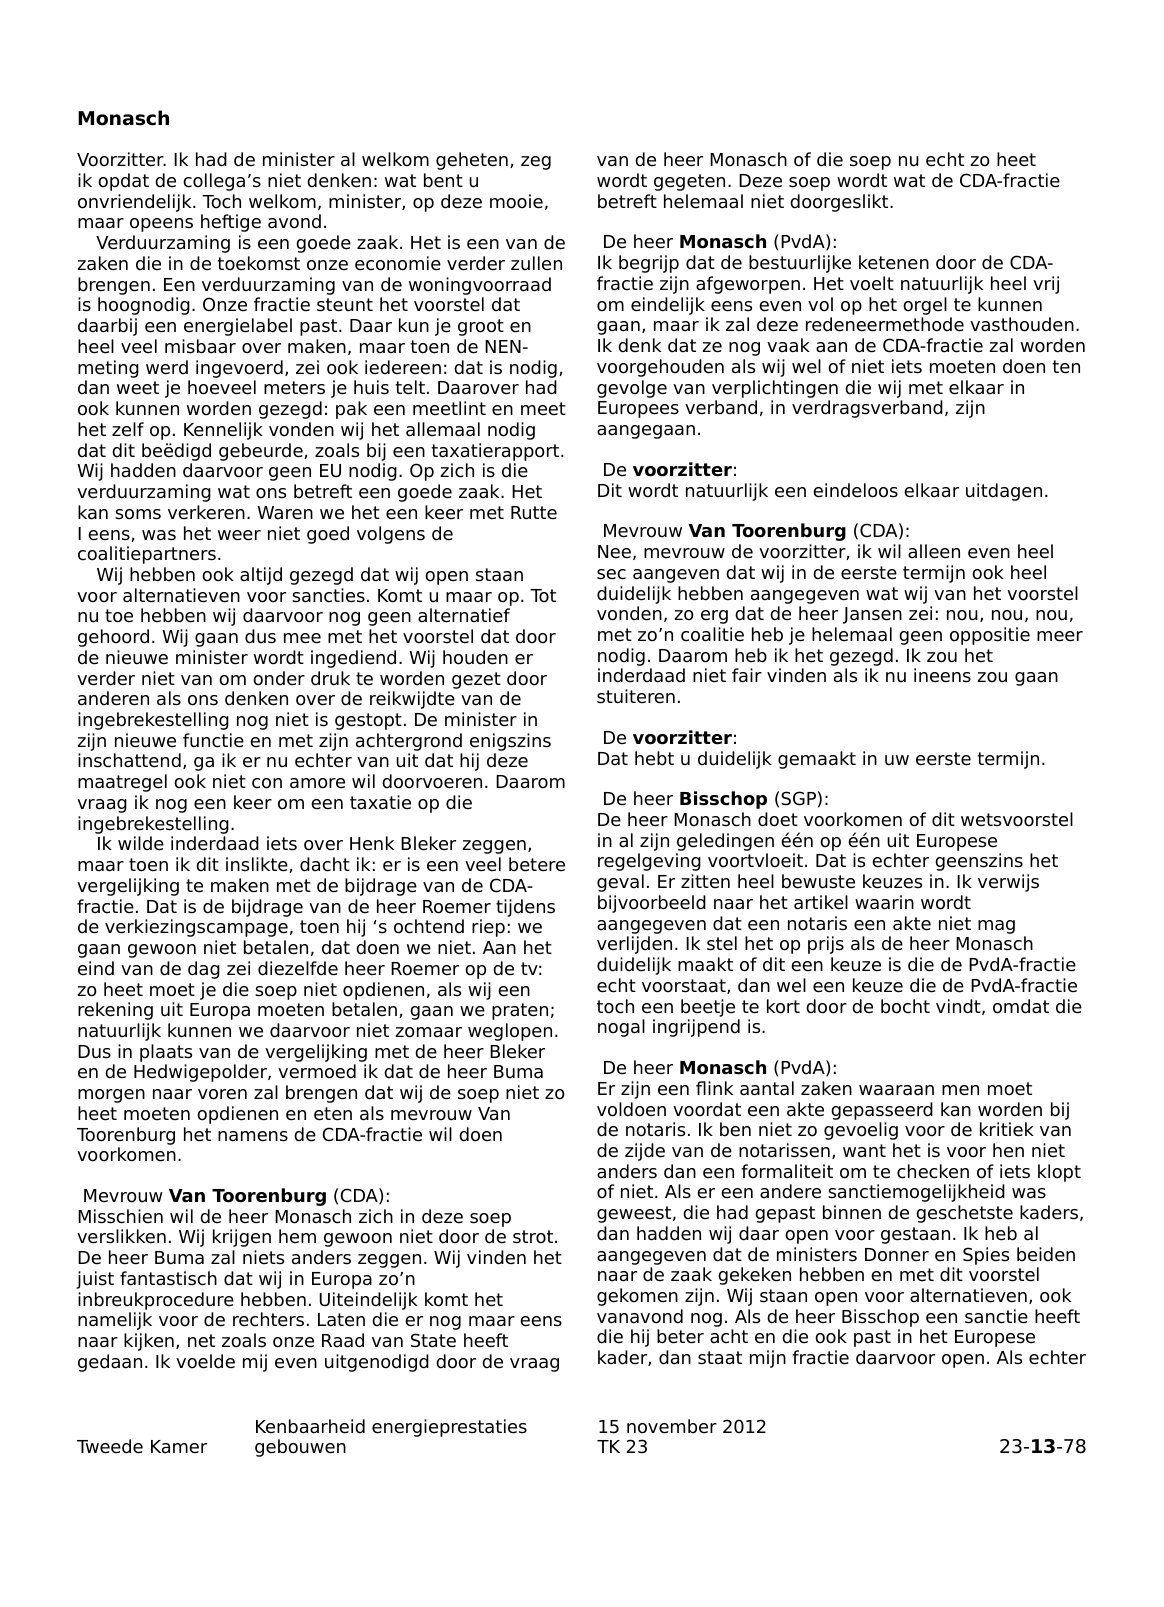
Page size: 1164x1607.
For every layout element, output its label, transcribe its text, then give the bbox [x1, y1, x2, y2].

text Verduurzaming is een goede zaak. Het is een van de zaken die in de toekomst onze economie verder zullen brengen. Een verduurzaming van de woningvoorraad is hoognodig. Onze fractie steunt het voorstel dat daarbij een energielabel past. Daar kun je groot en heel veel misbaar over maken, maar toen de NEN-meting werd ingevoerd, zei ook iedereen: dat is nodig, dan weet je hoeveel meters je huis telt. Daarover had ook kunnen worden gezegd: pak een meetlint en meet het zelf op. Kennelijk vonden wij het allemaal nodig dat dit beëdigd gebeurde, zoals bij een taxatierapport. Wij hadden daarvoor geen EU nodig. Op zich is die verduurzaming wat ons betreft een goede zaak. Het kan soms verkeren. Waren we het een keer met Rutte I eens, was het weer niet goed volgens de coalitiepartners. [77, 233, 567, 565]
text Dat hebt u duidelijk gemaakt in uw eerste termijn. [596, 748, 1087, 769]
text De heer Monasch doet voorkomen of dit wetsvoorstel in al zijn geledingen één op één uit Europese regelgeving voortvloeit. Dat is echter geenszins het geval. Er zitten heel bewuste keuzes in. Ik verwijs bijvoorbeeld naar het artikel waarin wordt aangegeven dat een notaris een akte niet mag verlijden. Ik stel het op prijs als de heer Monasch duidelijk maakt of dit een keuze is die de PvdA-fractie echt voorstaat, dan wel een keuze die de PvdA-fractie toch een beetje te kort door de bocht vindt, omdat die nogal ingrijpend is. [596, 810, 1087, 1038]
text De heer Monasch (PvdA): [596, 232, 1087, 253]
text De voorzitter: [596, 460, 1087, 480]
text De heer Bisschop (SGP): [596, 789, 1087, 810]
text Er zijn een flink aantal zaken waaraan men moet voldoen voordat een akte gepasseerd kan worden bij de notaris. Ik ben niet zo gevoelig voor de kritiek van de zijde van de notarissen, want het is voor hen niet anders dan een formaliteit om te checken of iets klopt of niet. Als er een andere sanctiemogelijkheid was geweest, die had gepast binnen de geschetste kaders, dan hadden wij daar open voor gestaan. Ik heb al aangegeven dat de ministers Donner en Spies beiden naar de zaak gekeken hebben en met dit voorstel gekomen zijn. Wij staan open voor alternatieven, ook vanavond nog. Als de heer Bisschop een sanctie heeft die hij beter acht en die ook past in het Europese kader, dan staat mijn fractie daarvoor open. Als echter [596, 1079, 1087, 1369]
text van de heer Monasch of die soep nu echt zo heet wordt gegeten. Deze soep wordt wat de CDA-fractie betreft helemaal niet doorgeslikt. [596, 150, 1087, 212]
text Ik begrijp dat de bestuurlijke ketenen door de CDA-fractie zijn afgeworpen. Het voelt natuurlijk heel vrij om eindelijk eens even vol op het orgel te kunnen gaan, maar ik zal deze redeneermethode vasthouden. Ik denk dat ze nog vaak aan de CDA-fractie zal worden voorgehouden als wij wel of niet iets moeten doen ten gevolge van verplichtingen die wij met elkaar in Europees verband, in verdragsverband, zijn aangegaan. [596, 253, 1087, 440]
text Misschien wil de heer Monasch zich in deze soep verslikken. Wij krijgen hem gewoon niet door de strot. De heer Buma zal niets anders zeggen. Wij vinden het juist fantastisch dat wij in Europa zo’n inbreukprocedure hebben. Uiteindelijk komt het namelijk voor de rechters. Laten die er nog maar eens naar kijken, net zoals onze Raad van State heeft gedaan. Ik voelde mij even uitgenodigd door de vraag [77, 1207, 567, 1372]
text De heer Monasch (PvdA): [596, 1058, 1087, 1079]
text Dit wordt natuurlijk een eindeloos elkaar uitdagen. [596, 480, 1087, 501]
text Wij hebben ook altijd gezegd dat wij open staan voor alternatieven voor sancties. Komt u maar op. Tot nu toe hebben wij daarvoor nog geen alternatief gehoord. Wij gaan dus mee met het voorstel dat door de nieuwe minister wordt ingediend. Wij houden er verder niet van om onder druk te worden gezet door anderen als ons denken over de reikwijdte van de ingebrekestelling nog niet is gestopt. De minister in zijn nieuwe functie en met zijn achtergrond enigszins inschattend, ga ik er nu echter van uit dat hij deze maatregel ook niet con amore wil doorvoeren. Daarom vraag ik nog een keer om een taxatie op die ingebrekestelling. [77, 565, 567, 834]
text Nee, mevrouw de voorzitter, ik wil alleen even heel sec aangeven dat wij in de eerste termijn ook heel duidelijk hebben aangegeven wat wij van het voorstel vonden, zo erg dat de heer Jansen zei: nou, nou, nou, met zo’n coalitie heb je helemaal geen oppositie meer nodig. Daarom heb ik het gezegd. Ik zou het inderdaad niet fair vinden als ik nu ineens zou gaan stuiteren. [596, 542, 1087, 708]
text Mevrouw Van Toorenburg (CDA): [596, 521, 1087, 542]
text Mevrouw Van Toorenburg (CDA): [77, 1186, 567, 1207]
text Ik wilde inderdaad iets over Henk Bleker zeggen, maar toen ik dit inslikte, dacht ik: er is een veel betere vergelijking te maken met de bijdrage van de CDA-fractie. Dat is de bijdrage van de heer Roemer tijdens de verkiezingscampage, toen hij ‘s ochtend riep: we gaan gewoon niet betalen, dat doen we niet. Aan het eind van de dag zei diezelfde heer Roemer op de tv: zo heet moet je die soep niet opdienen, als wij een rekening uit Europa moeten betalen, gaan we praten; natuurlijk kunnen we daarvoor niet zomaar weglopen. Dus in plaats van de vergelijking met de heer Bleker en de Hedwigepolder, vermoed ik dat de heer Buma morgen naar voren zal brengen dat wij de soep niet zo heet moeten opdienen en eten als mevrouw Van Toorenburg het namens de CDA-fractie wil doen voorkomen. [77, 834, 567, 1166]
text Voorzitter. Ik had de minister al welkom geheten, zeg ik opdat de collega’s niet denken: wat bent u onvriendelijk. Toch welkom, minister, op deze mooie, maar opeens heftige avond. [77, 150, 567, 233]
text De voorzitter: [596, 728, 1087, 748]
